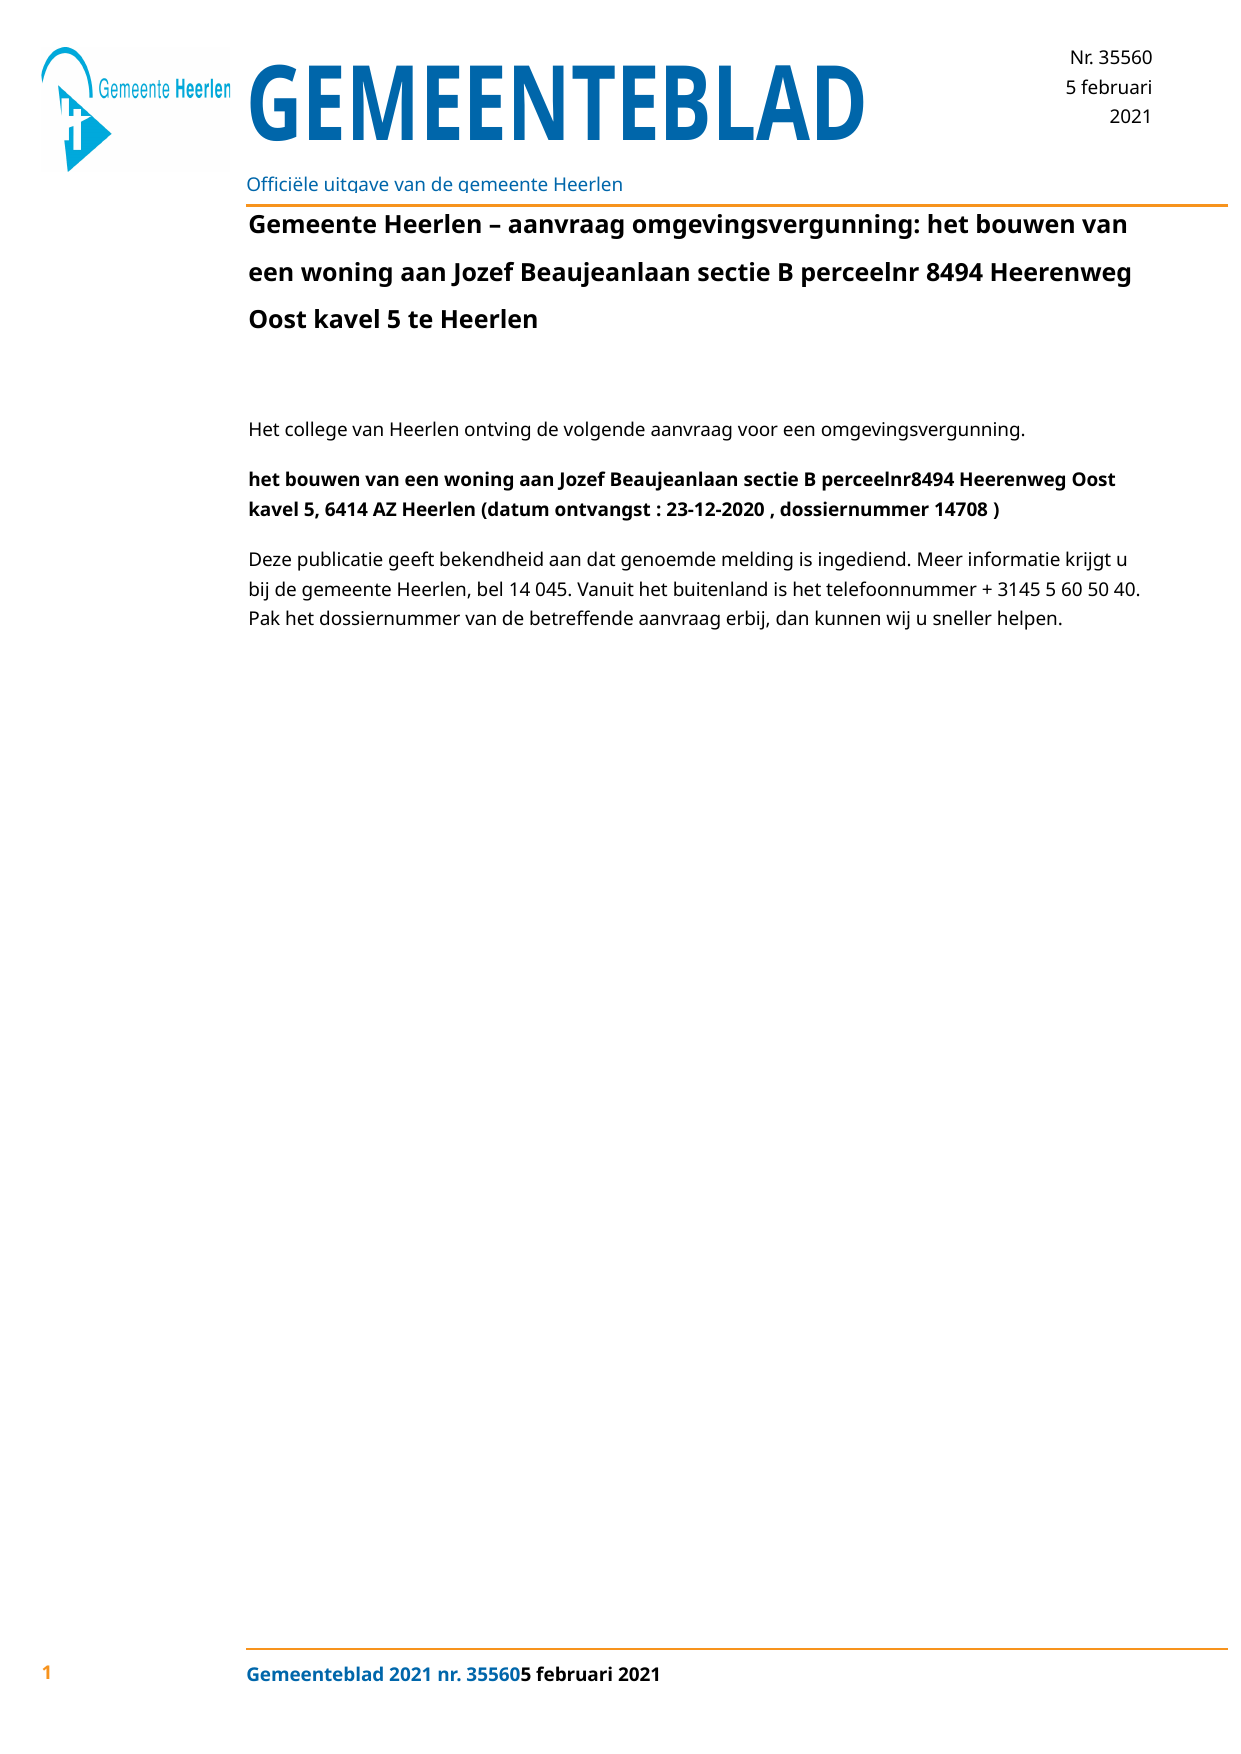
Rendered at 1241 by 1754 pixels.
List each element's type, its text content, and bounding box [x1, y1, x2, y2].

text Het college van Heerlen ontving de volgende aanvraag voor een omgevingsvergunning. [248, 416, 1152, 442]
text Gemeente Heerlen – aanvraag omgevingsvergunning: het bouwen van een woning aan Jozef Beaujeanlaan sectie B perceelnr 8494 Heerenweg Oost kavel 5 te Heerlen [248, 207, 1152, 336]
picture [41, 47, 231, 172]
text het bouwen van een woning aan Jozef Beaujeanlaan sectie B perceelnr8494 Heerenweg Oost kavel 5, 6414 AZ Heerlen (datum ontvangst : 23-12-2020 , dossiernummer 14708 ) [248, 466, 1152, 522]
picture [41, 47, 59, 70]
text Deze publicatie geeft bekendheid aan dat genoemde melding is ingediend. Meer informatie krijgt u bij de gemeente Heerlen, bel 14 045. Vanuit het buitenland is het telefoonnummer + 3145 5 60 50 40. Pak het dossiernummer van de betreffende aanvraag erbij, dan kunnen wij u sneller helpen. [248, 546, 1152, 631]
